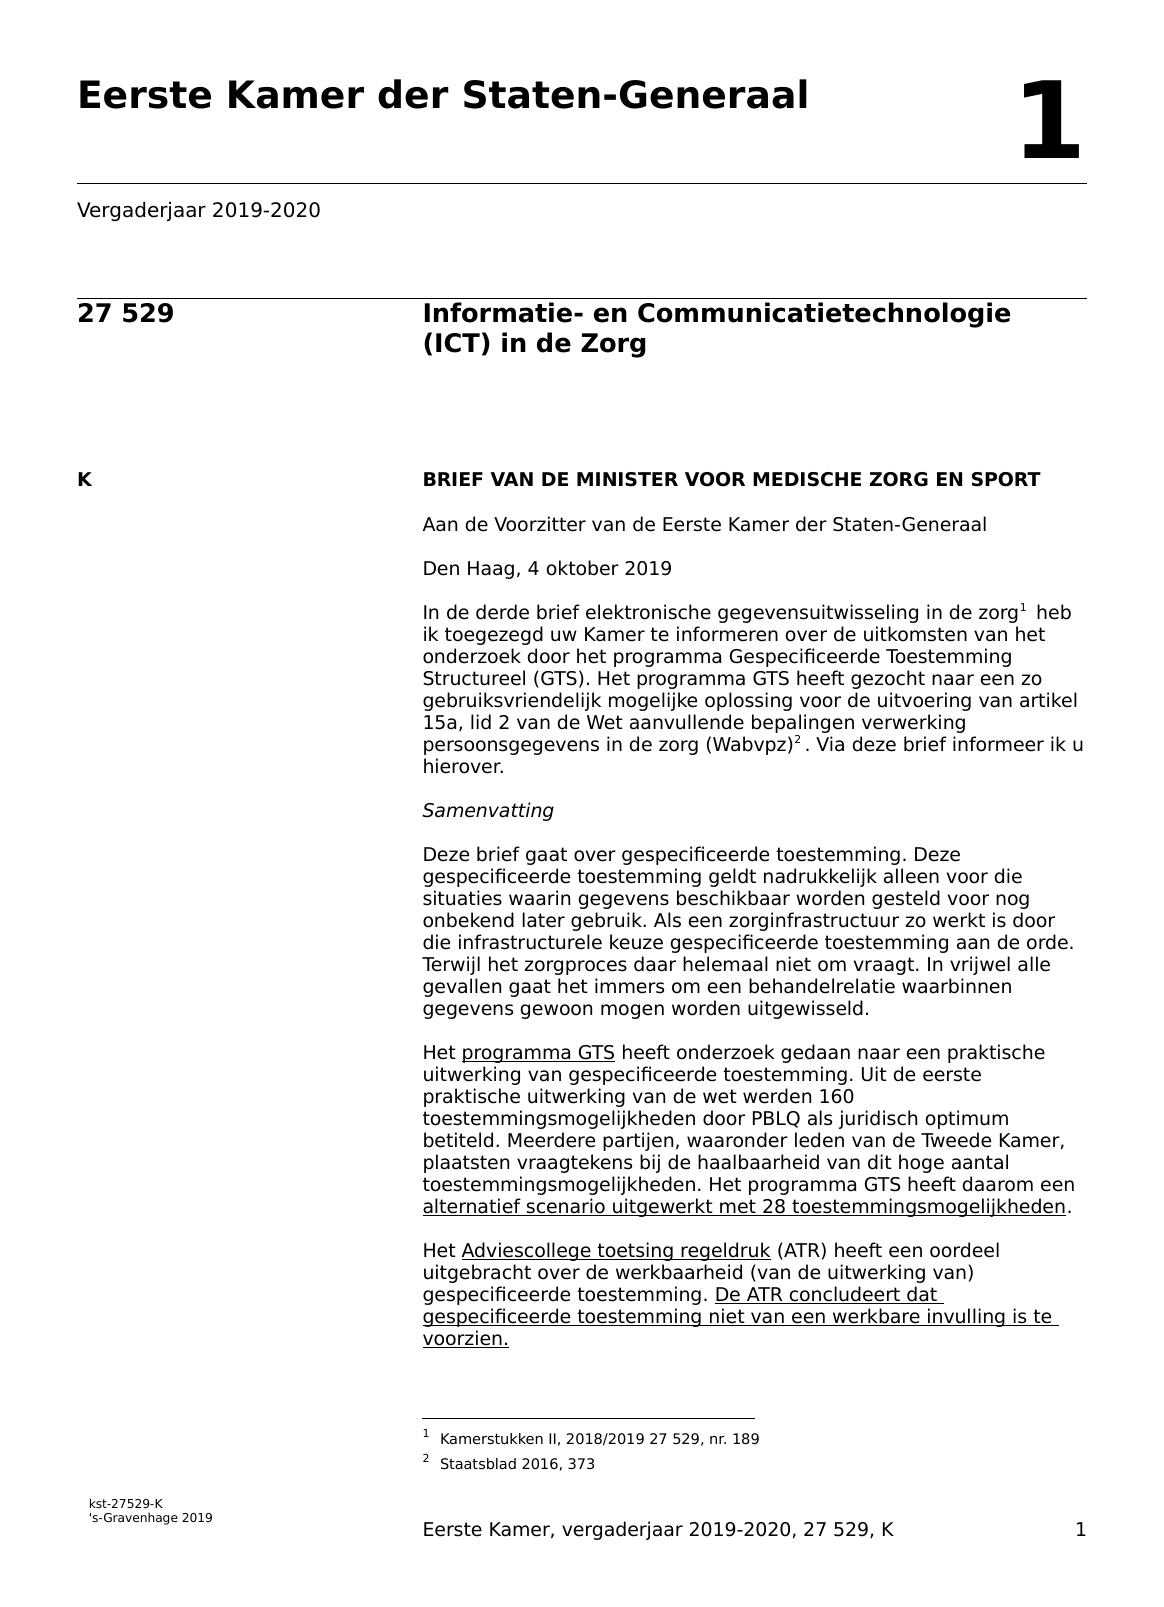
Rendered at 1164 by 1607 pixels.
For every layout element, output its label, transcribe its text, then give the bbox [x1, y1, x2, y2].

text Staatsblad 2016, 373 [422, 1452, 1087, 1474]
table_cell Vergaderjaar 2019-2020 [77, 184, 1087, 298]
text Kamerstukken II, 2018/2019 27 529, nr. 189 [422, 1427, 1087, 1449]
text Het Adviescollege toetsing regeldruk (ATR) heeft een oordeel uitgebracht over de werkbaarheid (van de uitwerking van) gespecificeerde toestemming. De ATR concludeert dat gespecificeerde toestemming niet van een werkbare invulling is te voorzien. [422, 1240, 1087, 1350]
text In de derde brief elektronische gegevensuitwisseling in de zorg heb ik toegezegd uw Kamer te informeren over de uitkomsten van het onderzoek door het programma Gespecificeerde Toestemming Structureel (GTS). Het programma GTS heeft gezocht naar een zo gebruiksvriendelijk mogelijke oplossing voor de uitvoering van artikel 15a, lid 2 van de Wet aanvullende bepalingen verwerking persoonsgegevens in de zorg (Wabvpz). Via deze brief informeer ik u hierover. [422, 602, 1087, 778]
table_header 1 [886, 59, 1087, 183]
subtitle K BRIEF VAN DE MINISTER VOOR MEDISCHE ZORG EN SPORT [77, 469, 1087, 491]
text kst-27529-K [88, 1497, 323, 1511]
table_header Eerste Kamer der Staten-Generaal [77, 59, 886, 183]
subtitle Samenvatting [422, 800, 1087, 822]
text Aan de Voorzitter van de Eerste Kamer der Staten-Generaal [422, 513, 1087, 536]
text Den Haag, 4 oktober 2019 [422, 558, 1087, 580]
text 's-Gravenhage 2019 [88, 1511, 323, 1525]
subtitle 27 529 Informatie- en Communicatietechnologie (ICT) in de Zorg [77, 299, 1087, 358]
text Het programma GTS heeft onderzoek gedaan naar een praktische uitwerking van gespecificeerde toestemming. Uit de eerste praktische uitwerking van de wet werden 160 toestemmingsmogelijkheden door PBLQ als juridisch optimum betiteld. Meerdere partijen, waaronder leden van de Tweede Kamer, plaatsten vraagtekens bij de haalbaarheid van dit hoge aantal toestemmingsmogelijkheden. Het programma GTS heeft daarom een alternatief scenario uitgewerkt met 28 toestemmingsmogelijkheden. [422, 1042, 1087, 1218]
text Deze brief gaat over gespecificeerde toestemming. Deze gespecificeerde toestemming geldt nadrukkelijk alleen voor die situaties waarin gegevens beschikbaar worden gesteld voor nog onbekend later gebruik. Als een zorginfrastructuur zo werkt is door die infrastructurele keuze gespecificeerde toestemming aan de orde. Terwijl het zorgproces daar helemaal niet om vraagt. In vrijwel alle gevallen gaat het immers om een behandelrelatie waarbinnen gegevens gewoon mogen worden uitgewisseld. [422, 844, 1087, 1020]
